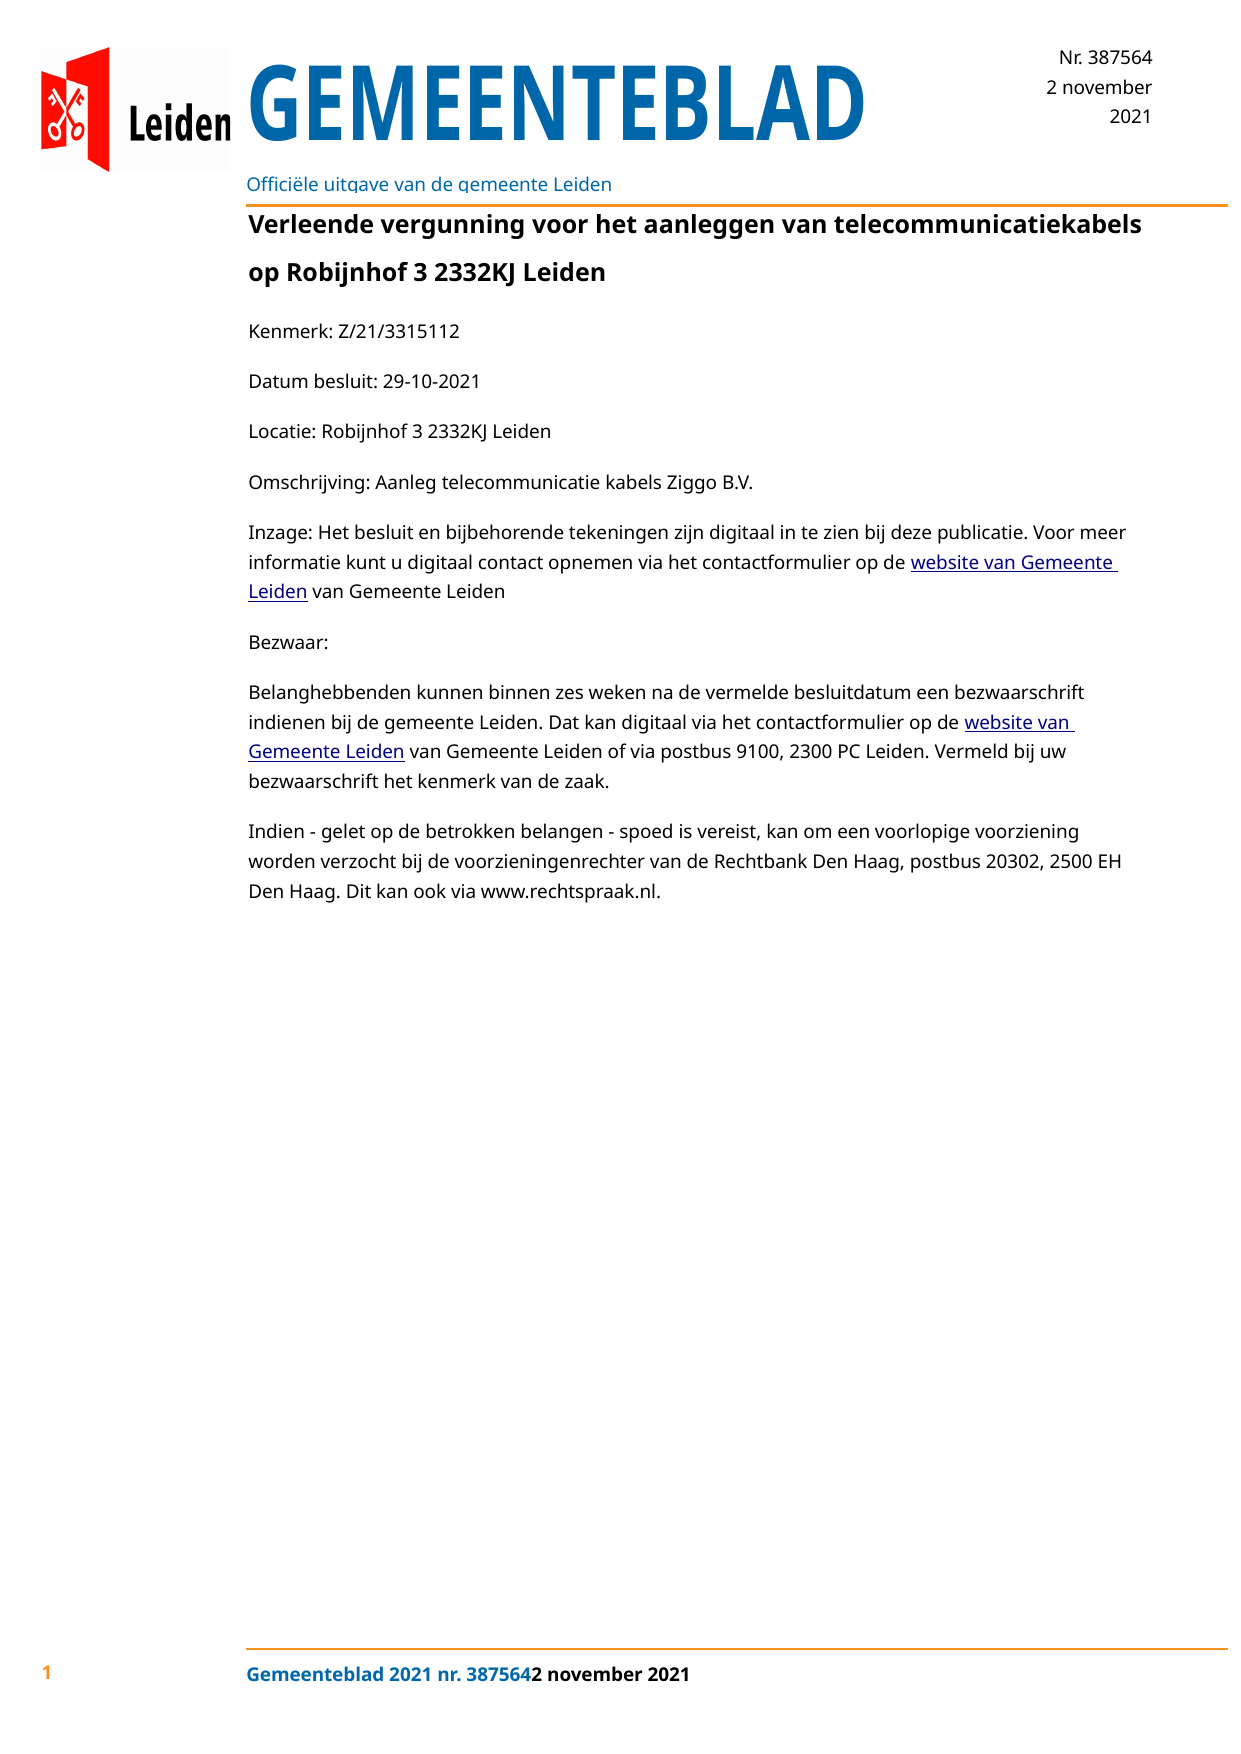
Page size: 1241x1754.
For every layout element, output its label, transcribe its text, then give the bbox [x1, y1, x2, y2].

text Belanghebbenden kunnen binnen zes weken na de vermelde besluitdatum een bezwaarschrift indienen bij de gemeente Leiden. Dat kan digitaal via het contactformulier op de website van Gemeente Leiden van Gemeente Leiden of via postbus 9100, 2300 PC Leiden. Vermeld bij uw bezwaarschrift het kenmerk van de zaak. [248, 679, 1152, 794]
text Inzage: Het besluit en bijbehorende tekeningen zijn digitaal in te zien bij deze publicatie. Voor meer informatie kunt u digitaal contact opnemen via het contactformulier op de website van Gemeente Leiden van Gemeente Leiden [248, 519, 1152, 604]
text Datum besluit: 29-10-2021 [248, 368, 1152, 394]
text Locatie: Robijnhof 3 2332KJ Leiden [248, 419, 1152, 444]
text Kenmerk: Z/21/3315112 [248, 318, 1152, 344]
text Omschrijving: Aanleg telecommunicatie kabels Ziggo B.V. [248, 469, 1152, 495]
text Verleende vergunning voor het aanleggen van telecommunicatiekabels op Robijnhof 3 2332KJ Leiden [248, 207, 1152, 288]
text Bezwaar: [248, 629, 1152, 655]
picture [41, 47, 231, 172]
text Indien - gelet op de betrokken belangen - spoed is vereist, kan om een voorlopige voorziening worden verzocht bij de voorzieningenrechter van de Rechtbank Den Haag, postbus 20302, 2500 EH Den Haag. Dit kan ook via www.rechtspraak.nl. [248, 819, 1152, 904]
